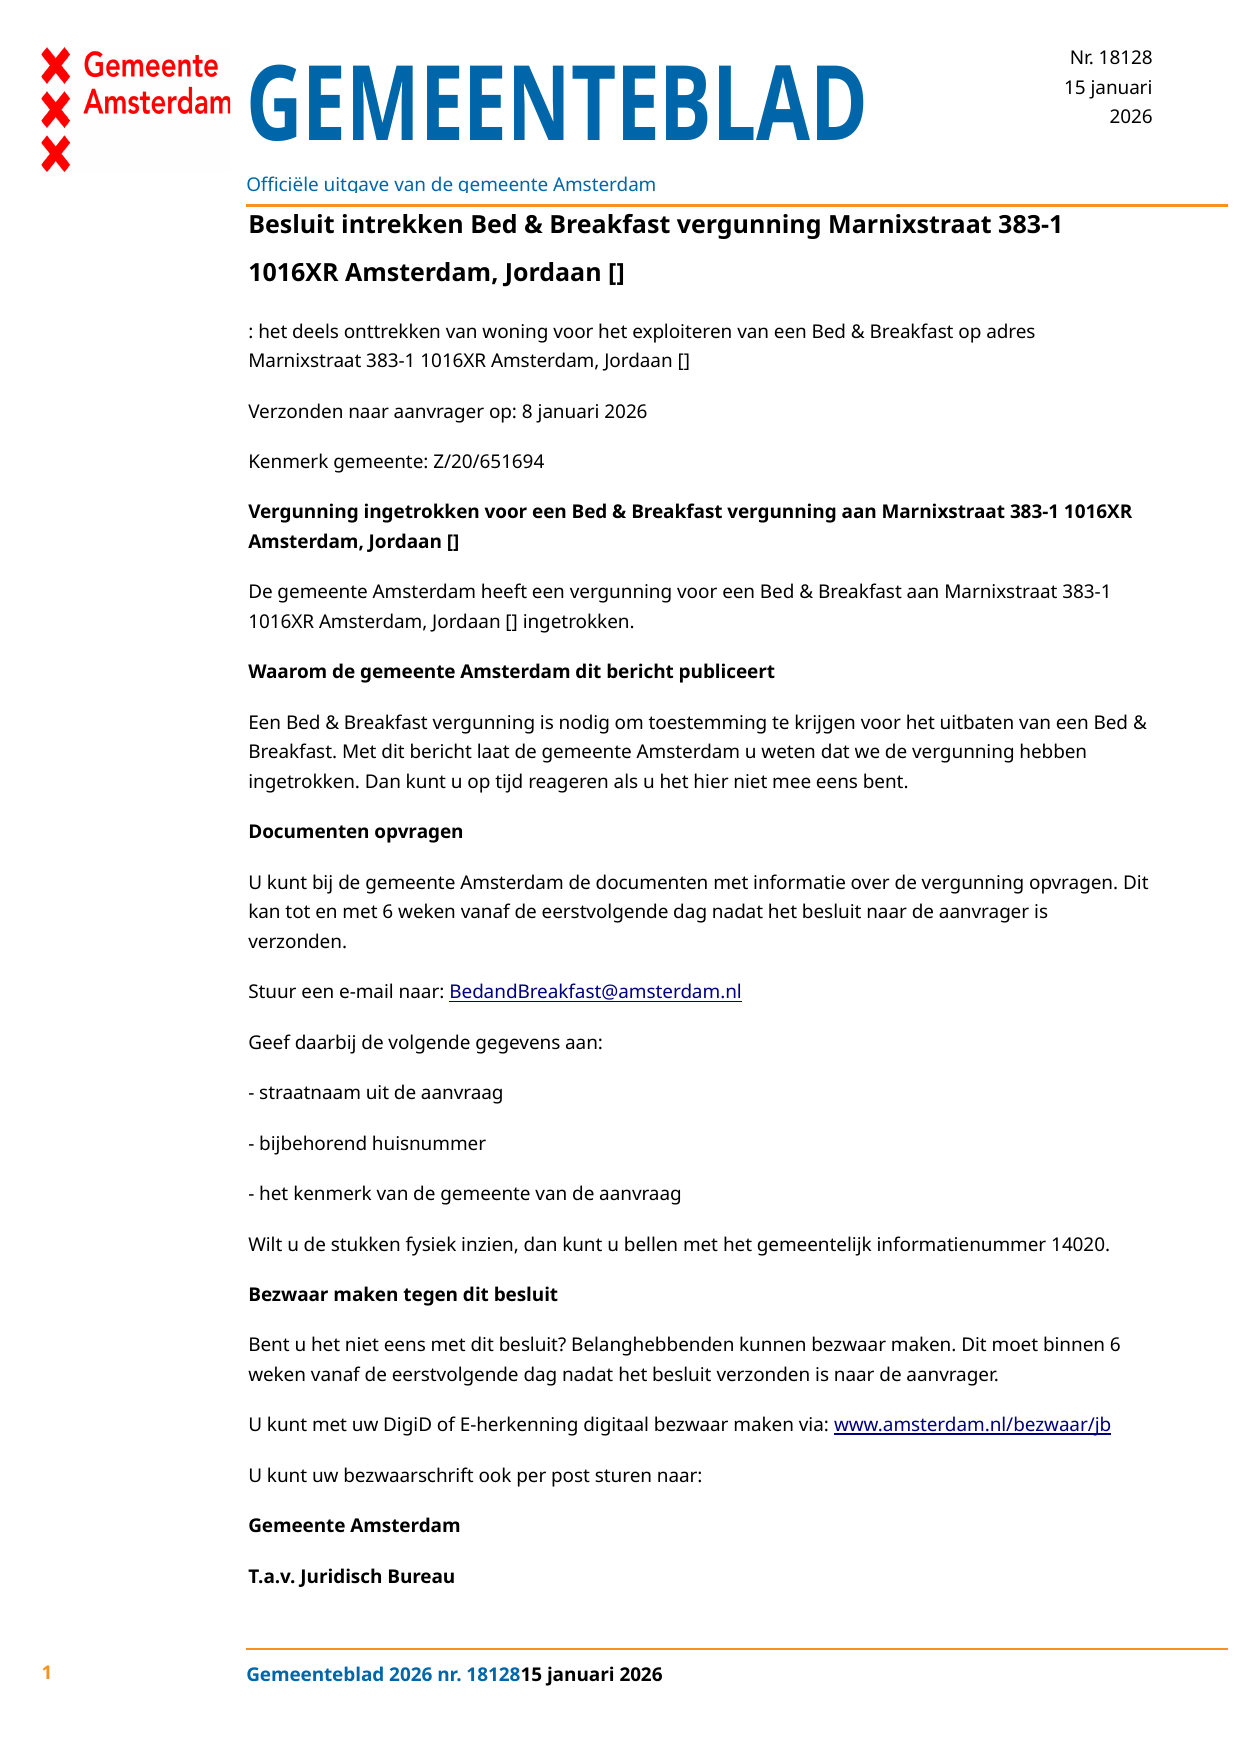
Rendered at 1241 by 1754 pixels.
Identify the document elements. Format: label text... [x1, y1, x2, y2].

text Kenmerk gemeente: Z/20/651694 [248, 448, 1152, 474]
text Waarom de gemeente Amsterdam dit bericht publiceert [248, 659, 1152, 684]
picture [41, 47, 231, 172]
text Bezwaar maken tegen dit besluit [248, 1281, 1152, 1307]
text Documenten opvragen [248, 819, 1152, 844]
text U kunt bij de gemeente Amsterdam de documenten met informatie over de vergunning opvragen. Dit kan tot en met 6 weken vanaf de eerstvolgende dag nadat het besluit naar de aanvrager is verzonden. [248, 869, 1152, 954]
text Geef daarbij de volgende gegevens aan: [248, 1029, 1152, 1055]
text - straatnaam uit de aanvraag [248, 1079, 1152, 1105]
text Besluit intrekken Bed & Breakfast vergunning Marnixstraat 383-1 1016XR Amsterdam, Jordaan [] [248, 207, 1152, 288]
text Gemeente Amsterdam [248, 1512, 1152, 1538]
text Verzonden naar aanvrager op: 8 januari 2026 [248, 398, 1152, 424]
text Vergunning ingetrokken voor een Bed & Breakfast vergunning aan Marnixstraat 383-1 1016XR Amsterdam, Jordaan [] [248, 499, 1152, 554]
text - bijbehorend huisnummer [248, 1130, 1152, 1156]
text : het deels onttrekken van woning voor het exploiteren van een Bed & Breakfast op adres Marnixstraat 383-1 1016XR Amsterdam, Jordaan [] [248, 318, 1152, 373]
text Stuur een e-mail naar: BedandBreakfast@amsterdam.nl [248, 979, 1152, 1004]
text Bent u het niet eens met dit besluit? Belanghebbenden kunnen bezwaar maken. Dit moet binnen 6 weken vanaf de eerstvolgende dag nadat het besluit verzonden is naar de aanvrager. [248, 1332, 1152, 1387]
text U kunt met uw DigiD of E-herkenning digitaal bezwaar maken via: www.amsterdam.nl/bezwaar/jb [248, 1412, 1152, 1437]
text De gemeente Amsterdam heeft een vergunning voor een Bed & Breakfast aan Marnixstraat 383-1 1016XR Amsterdam, Jordaan [] ingetrokken. [248, 579, 1152, 634]
text U kunt uw bezwaarschrift ook per post sturen naar: [248, 1462, 1152, 1488]
text Wilt u de stukken fysiek inzien, dan kunt u bellen met het gemeentelijk informatienummer 14020. [248, 1231, 1152, 1257]
text Een Bed & Breakfast vergunning is nodig om toestemming te krijgen voor het uitbaten van een Bed & Breakfast. Met dit bericht laat de gemeente Amsterdam u weten dat we de vergunning hebben ingetrokken. Dan kunt u op tijd reageren als u het hier niet mee eens bent. [248, 709, 1152, 794]
text - het kenmerk van de gemeente van de aanvraag [248, 1180, 1152, 1206]
text T.a.v. Juridisch Bureau [248, 1563, 1152, 1589]
